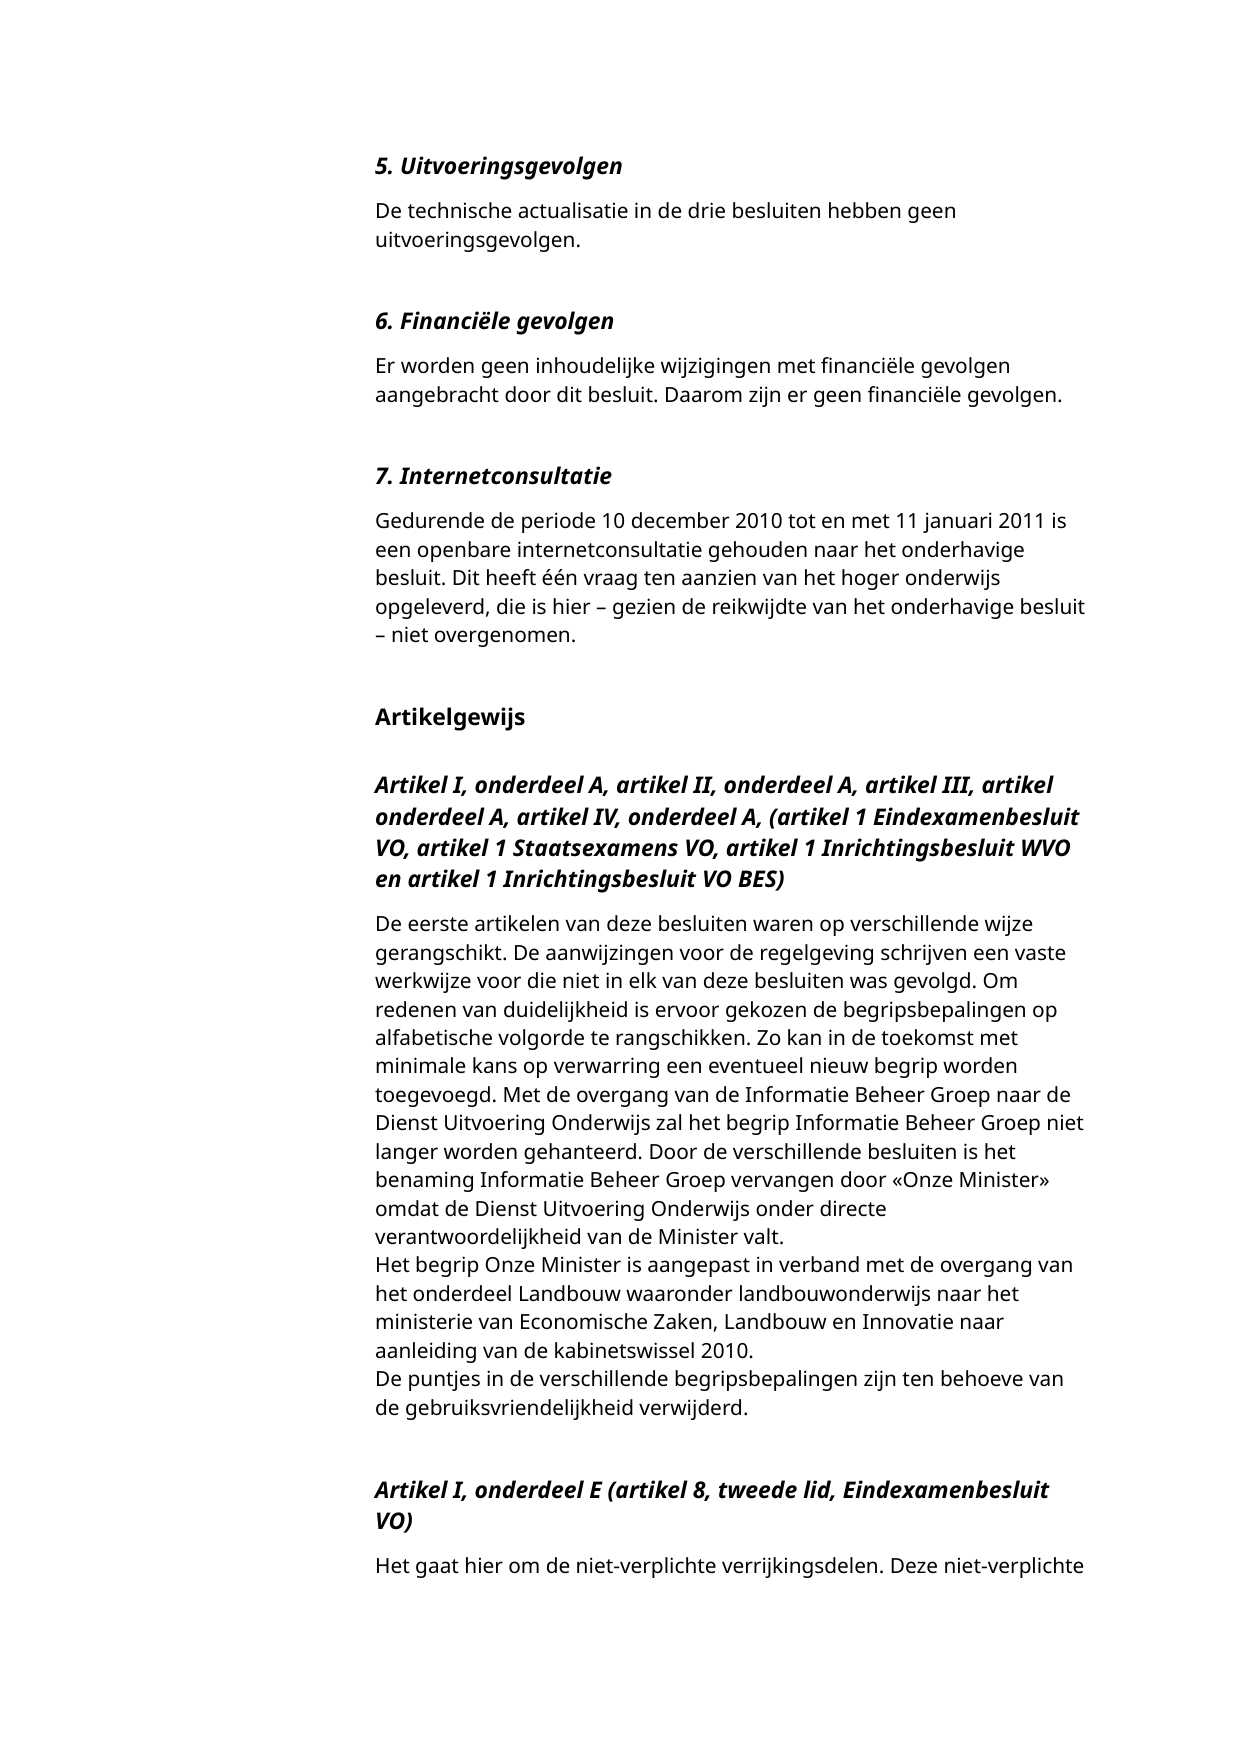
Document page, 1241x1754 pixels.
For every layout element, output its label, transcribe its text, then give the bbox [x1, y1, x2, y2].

subtitle Artikel I, onderdeel E (artikel 8, tweede lid, Eindexamenbesluit VO) [375, 1474, 1090, 1536]
text De puntjes in de verschillende begripsbepalingen zijn ten behoeve van de gebruiksvriendelijkheid verwijderd. [375, 1364, 1090, 1421]
text De eerste artikelen van deze besluiten waren op verschillende wijze gerangschikt. De aanwijzingen voor de regelgeving schrijven een vaste werkwijze voor die niet in elk van deze besluiten was gevolgd. Om redenen van duidelijkheid is ervoor gekozen de begripsbepalingen op alfabetische volgorde te rangschikken. Zo kan in de toekomst met minimale kans op verwarring een eventueel nieuw begrip worden toegevoegd. Met de overgang van de Informatie Beheer Groep naar de Dienst Uitvoering Onderwijs zal het begrip Informatie Beheer Groep niet langer worden gehanteerd. Door de verschillende besluiten is het benaming Informatie Beheer Groep vervangen door «Onze Minister» omdat de Dienst Uitvoering Onderwijs onder directe verantwoordelijkheid van de Minister valt. [375, 909, 1090, 1251]
subtitle 5. Uitvoeringsgevolgen [375, 150, 1090, 181]
subtitle Artikelgewijs [375, 701, 1090, 732]
subtitle 6. Financiële gevolgen [375, 305, 1090, 336]
text De technische actualisatie in de drie besluiten hebben geen uitvoeringsgevolgen. [375, 196, 1090, 253]
text Gedurende de periode 10 december 2010 tot en met 11 januari 2011 is een openbare internetconsultatie gehouden naar het onderhavige besluit. Dit heeft één vraag ten aanzien van het hoger onderwijs opgeleverd, die is hier – gezien de reikwijdte van het onderhavige besluit – niet overgenomen. [375, 506, 1090, 649]
text Er worden geen inhoudelijke wijzigingen met financiële gevolgen aangebracht door dit besluit. Daarom zijn er geen financiële gevolgen. [375, 351, 1090, 408]
subtitle 7. Internetconsultatie [375, 460, 1090, 491]
subtitle Artikel I, onderdeel A, artikel II, onderdeel A, artikel III, artikel onderdeel A, artikel IV, onderdeel A, (artikel 1 Eindexamenbesluit VO, artikel 1 Staatsexamens VO, artikel 1 Inrichtingsbesluit WVO en artikel 1 Inrichtingsbesluit VO BES) [375, 769, 1090, 894]
text Het begrip Onze Minister is aangepast in verband met de overgang van het onderdeel Landbouw waaronder landbouwonderwijs naar het ministerie van Economische Zaken, Landbouw en Innovatie naar aanleiding van de kabinetswissel 2010. [375, 1251, 1090, 1364]
text Het gaat hier om de niet-verplichte verrijkingsdelen. Deze niet-verplichte [375, 1551, 1090, 1580]
